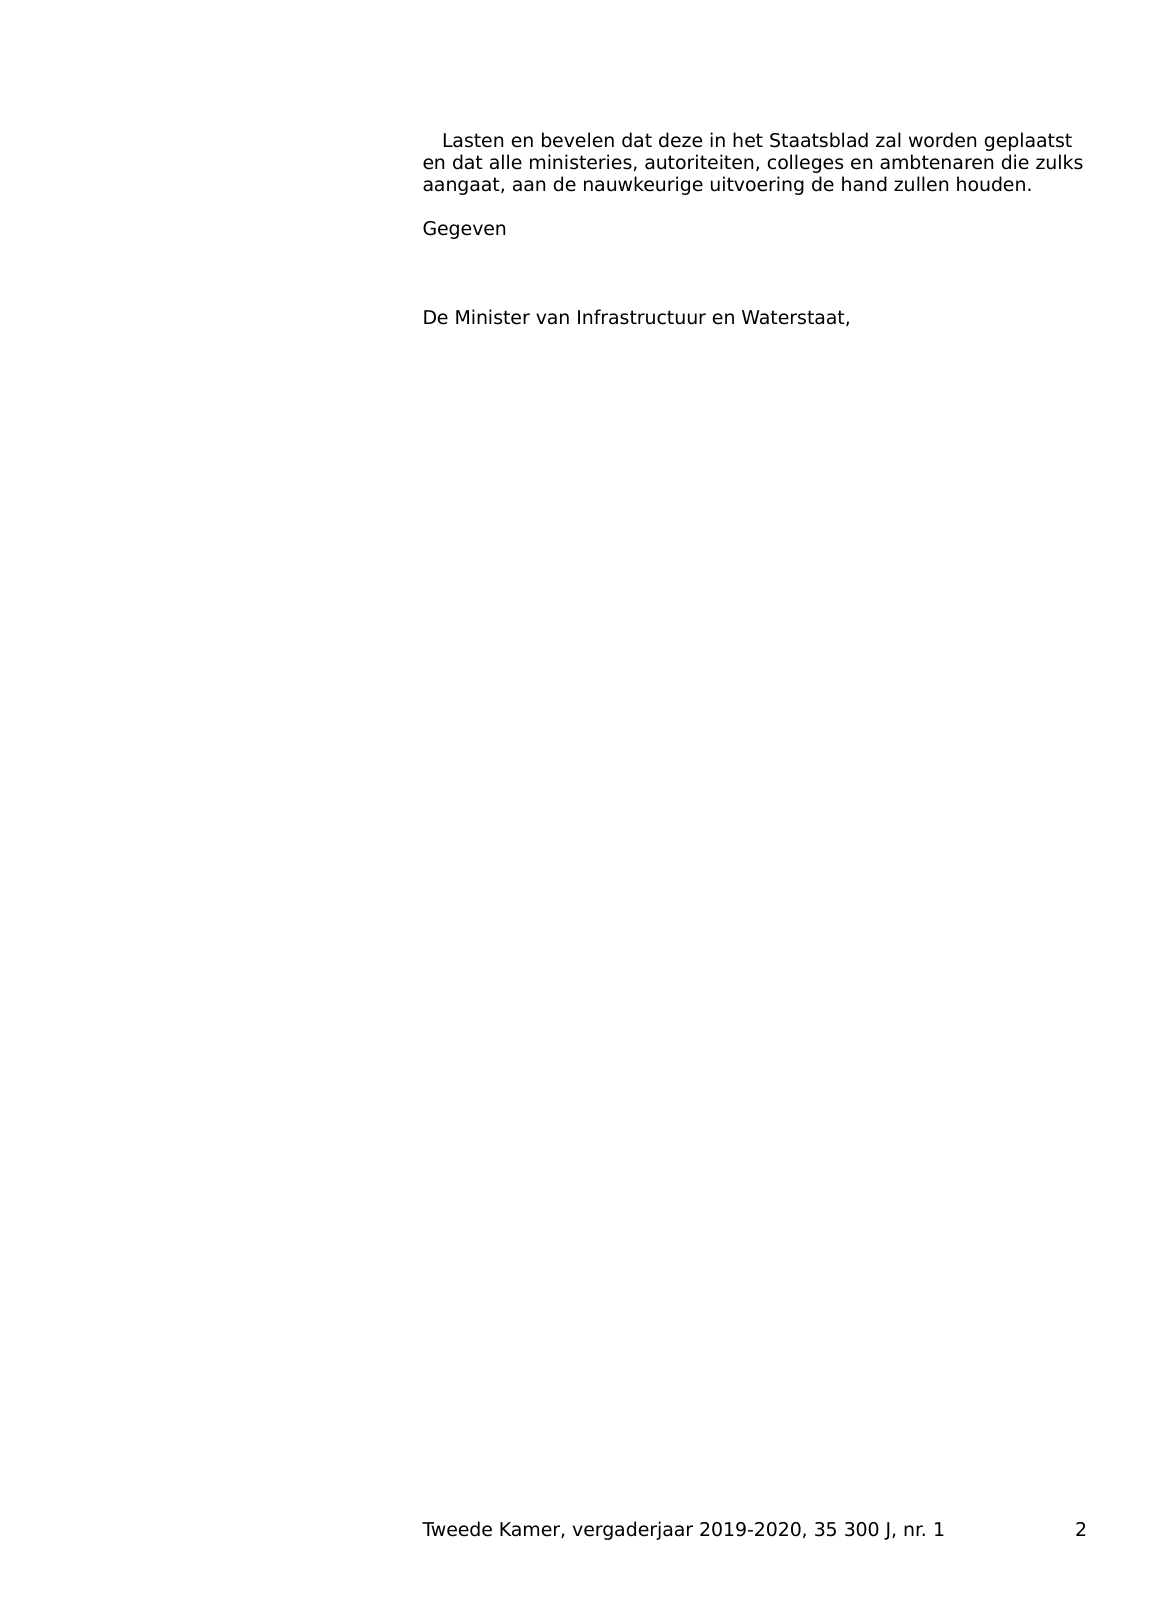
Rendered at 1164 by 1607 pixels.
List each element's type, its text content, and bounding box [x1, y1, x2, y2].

text De Minister van Infrastructuur en Waterstaat, [422, 307, 1087, 328]
text Lasten en bevelen dat deze in het Staatsblad zal worden geplaatst en dat alle ministeries, autoriteiten, colleges en ambtenaren die zulks aangaat, aan de nauwkeurige uitvoering de hand zullen houden. [422, 130, 1087, 196]
text Gegeven [422, 218, 1087, 240]
